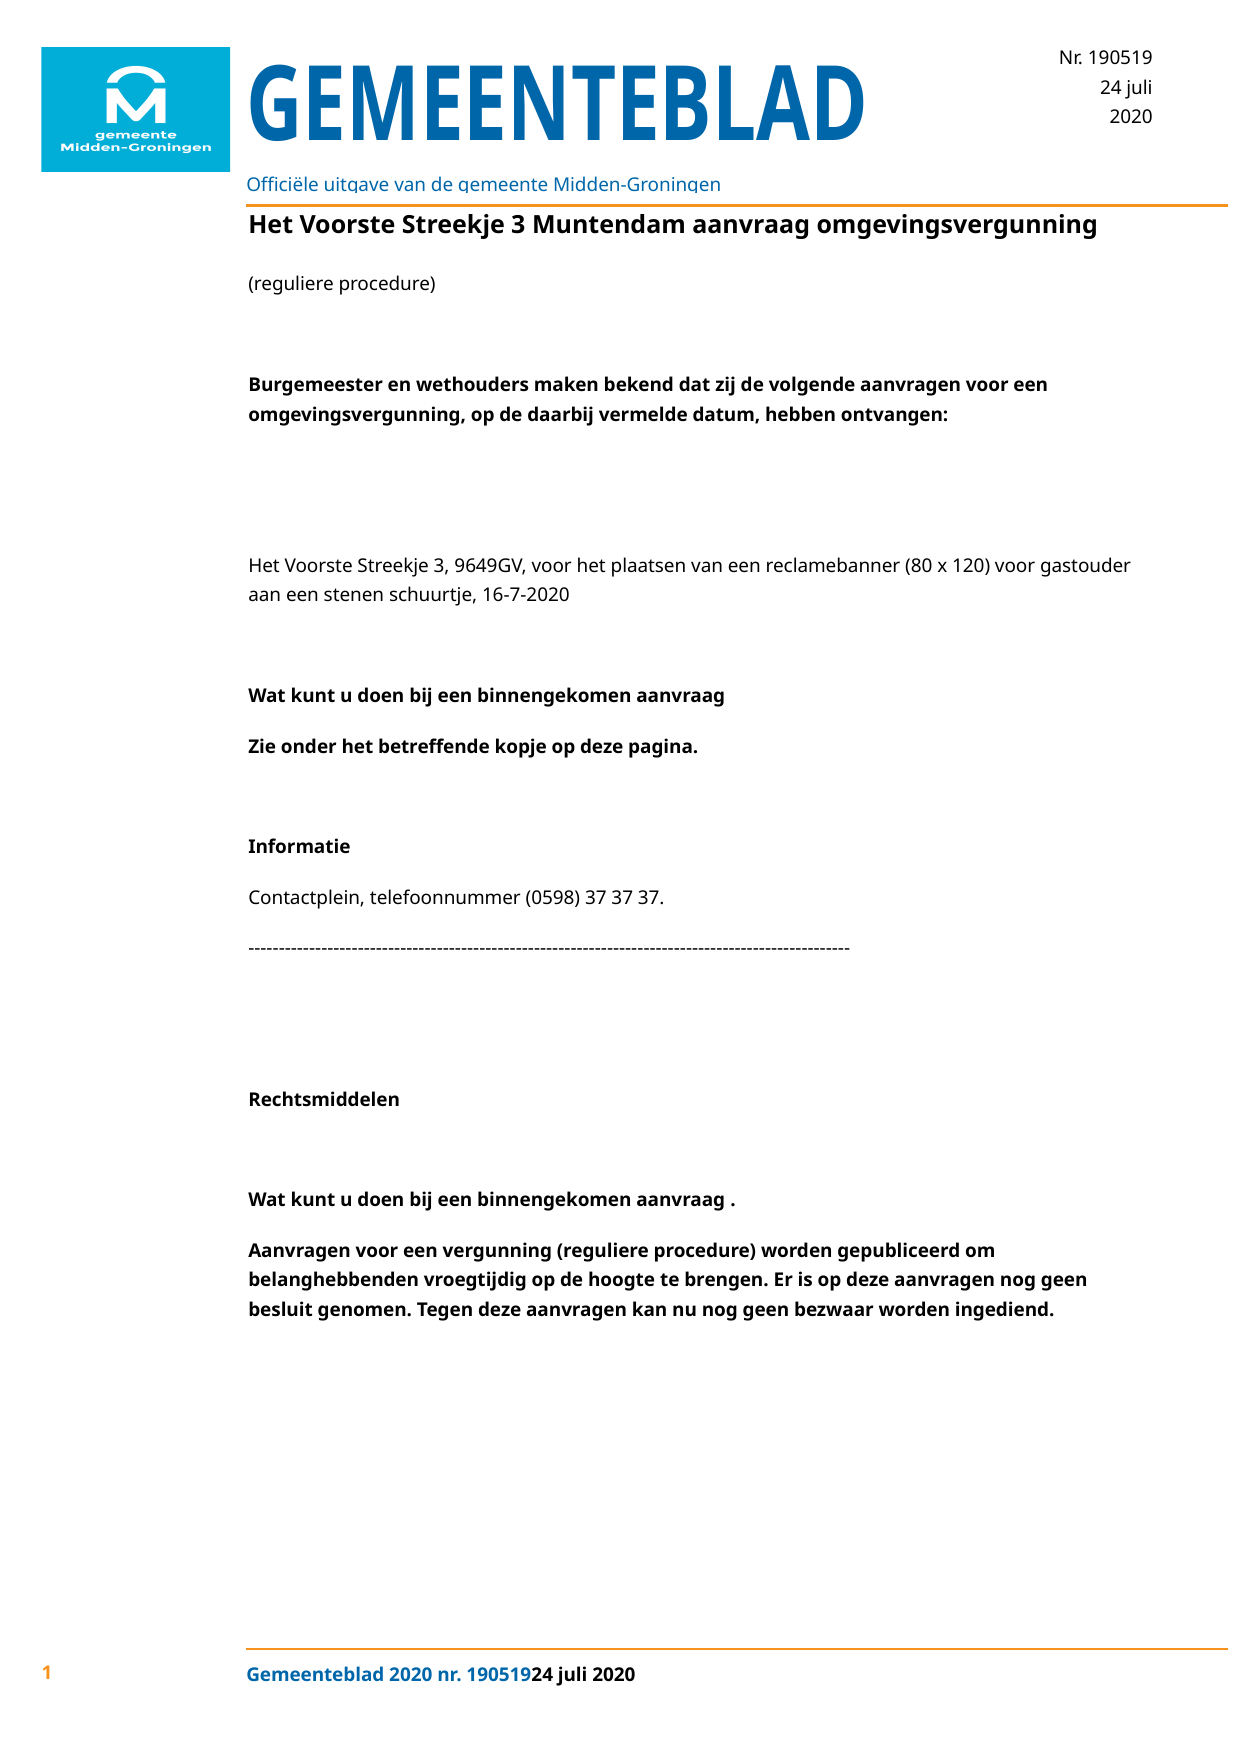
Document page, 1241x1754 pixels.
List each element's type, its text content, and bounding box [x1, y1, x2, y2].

text (reguliere procedure) [248, 270, 1152, 296]
text Zie onder het betreffende kopje op deze pagina. [248, 733, 1152, 758]
text Contactplein, telefoonnummer (0598) 37 37 37. [248, 884, 1152, 910]
text Wat kunt u doen bij een binnengekomen aanvraag . [248, 1187, 1152, 1212]
text Het Voorste Streekje 3 Muntendam aanvraag omgevingsvergunning [248, 207, 1152, 241]
text Aanvragen voor een vergunning (reguliere procedure) worden gepubliceerd om belanghebbenden vroegtijdig op de hoogte te brengen. Er is op deze aanvragen nog geen besluit genomen. Tegen deze aanvragen kan nu nog geen bezwaar worden ingediend. [248, 1237, 1152, 1322]
picture [108, 66, 164, 82]
text Rechtsmiddelen [248, 1086, 1152, 1111]
text --------------------------------------------------------------------------------------------------- [248, 934, 1152, 960]
picture [107, 89, 165, 122]
text Informatie [248, 834, 1152, 859]
text Wat kunt u doen bij een binnengekomen aanvraag [248, 682, 1152, 708]
text Het Voorste Streekje 3, 9649GV, voor het plaatsen van een reclamebanner (80 x 120) voor gastouder aan een stenen schuurtje, 16-7-2020 [248, 552, 1152, 607]
text Burgemeester en wethouders maken bekend dat zij de volgende aanvragen voor een omgevingsvergunning, op de daarbij vermelde datum, hebben ontvangen: [248, 371, 1152, 426]
picture [184, 146, 190, 153]
